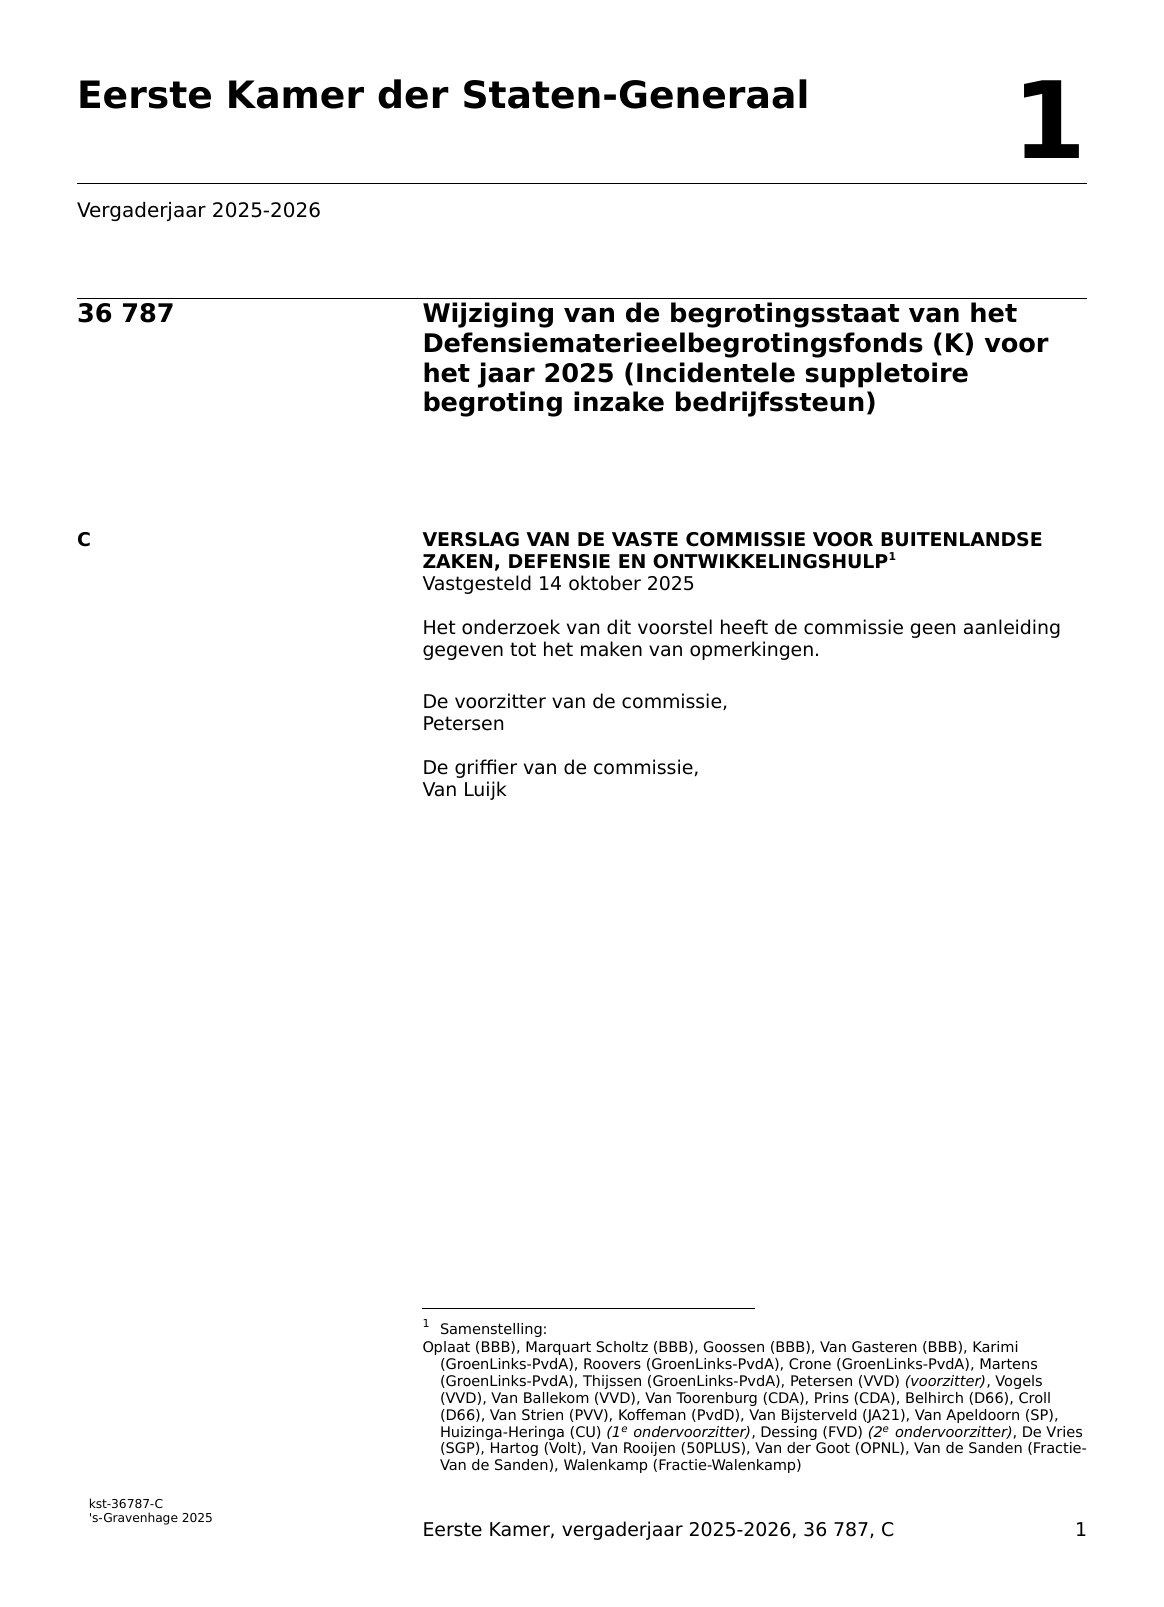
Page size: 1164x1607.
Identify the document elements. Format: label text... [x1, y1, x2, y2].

text Vastgesteld 14 oktober 2025 [422, 573, 1087, 595]
text kst-36787-C [88, 1497, 323, 1511]
subtitle 36 787 Wijziging van de begrotingsstaat van het Defensiematerieelbegrotingsfonds (K) voor het jaar 2025 (Incidentele suppletoire begroting inzake bedrijfssteun) [77, 299, 1087, 418]
text Samenstelling: [422, 1317, 1087, 1339]
subtitle C VERSLAG VAN DE VASTE COMMISSIE VOOR BUITENLANDSE ZAKEN, DEFENSIE EN ONTWIKKELINGSHULP [77, 529, 1087, 573]
text De voorzitter van de commissie, Petersen [422, 691, 1087, 735]
table_header 1 [886, 59, 1087, 183]
text De griffier van de commissie, Van Luijk [422, 757, 1087, 801]
table_header Eerste Kamer der Staten-Generaal [77, 59, 886, 183]
text Het onderzoek van dit voorstel heeft de commissie geen aanleiding gegeven tot het maken van opmerkingen. [422, 617, 1087, 661]
text Oplaat (BBB), Marquart Scholtz (BBB), Goossen (BBB), Van Gasteren (BBB), Karimi (GroenLinks-PvdA), Roovers (GroenLinks-PvdA), Crone (GroenLinks-PvdA), Martens (GroenLinks-PvdA), Thijssen (GroenLinks-PvdA), Petersen (VVD) (voorzitter), Vogels (VVD), Van Ballekom (VVD), Van Toorenburg (CDA), Prins (CDA), Belhirch (D66), Croll (D66), Van Strien (PVV), Koffeman (PvdD), Van Bijsterveld (JA21), Van Apeldoorn (SP), Huizinga-Heringa (CU) (1e ondervoorzitter), Dessing (FVD) (2e ondervoorzitter), De Vries (SGP), Hartog (Volt), Van Rooijen (50PLUS), Van der Goot (OPNL), Van de Sanden (Fractie-Van de Sanden), Walenkamp (Fractie-Walenkamp) [422, 1339, 1087, 1474]
text 's-Gravenhage 2025 [88, 1511, 323, 1525]
table_cell Vergaderjaar 2025-2026 [77, 184, 1087, 298]
